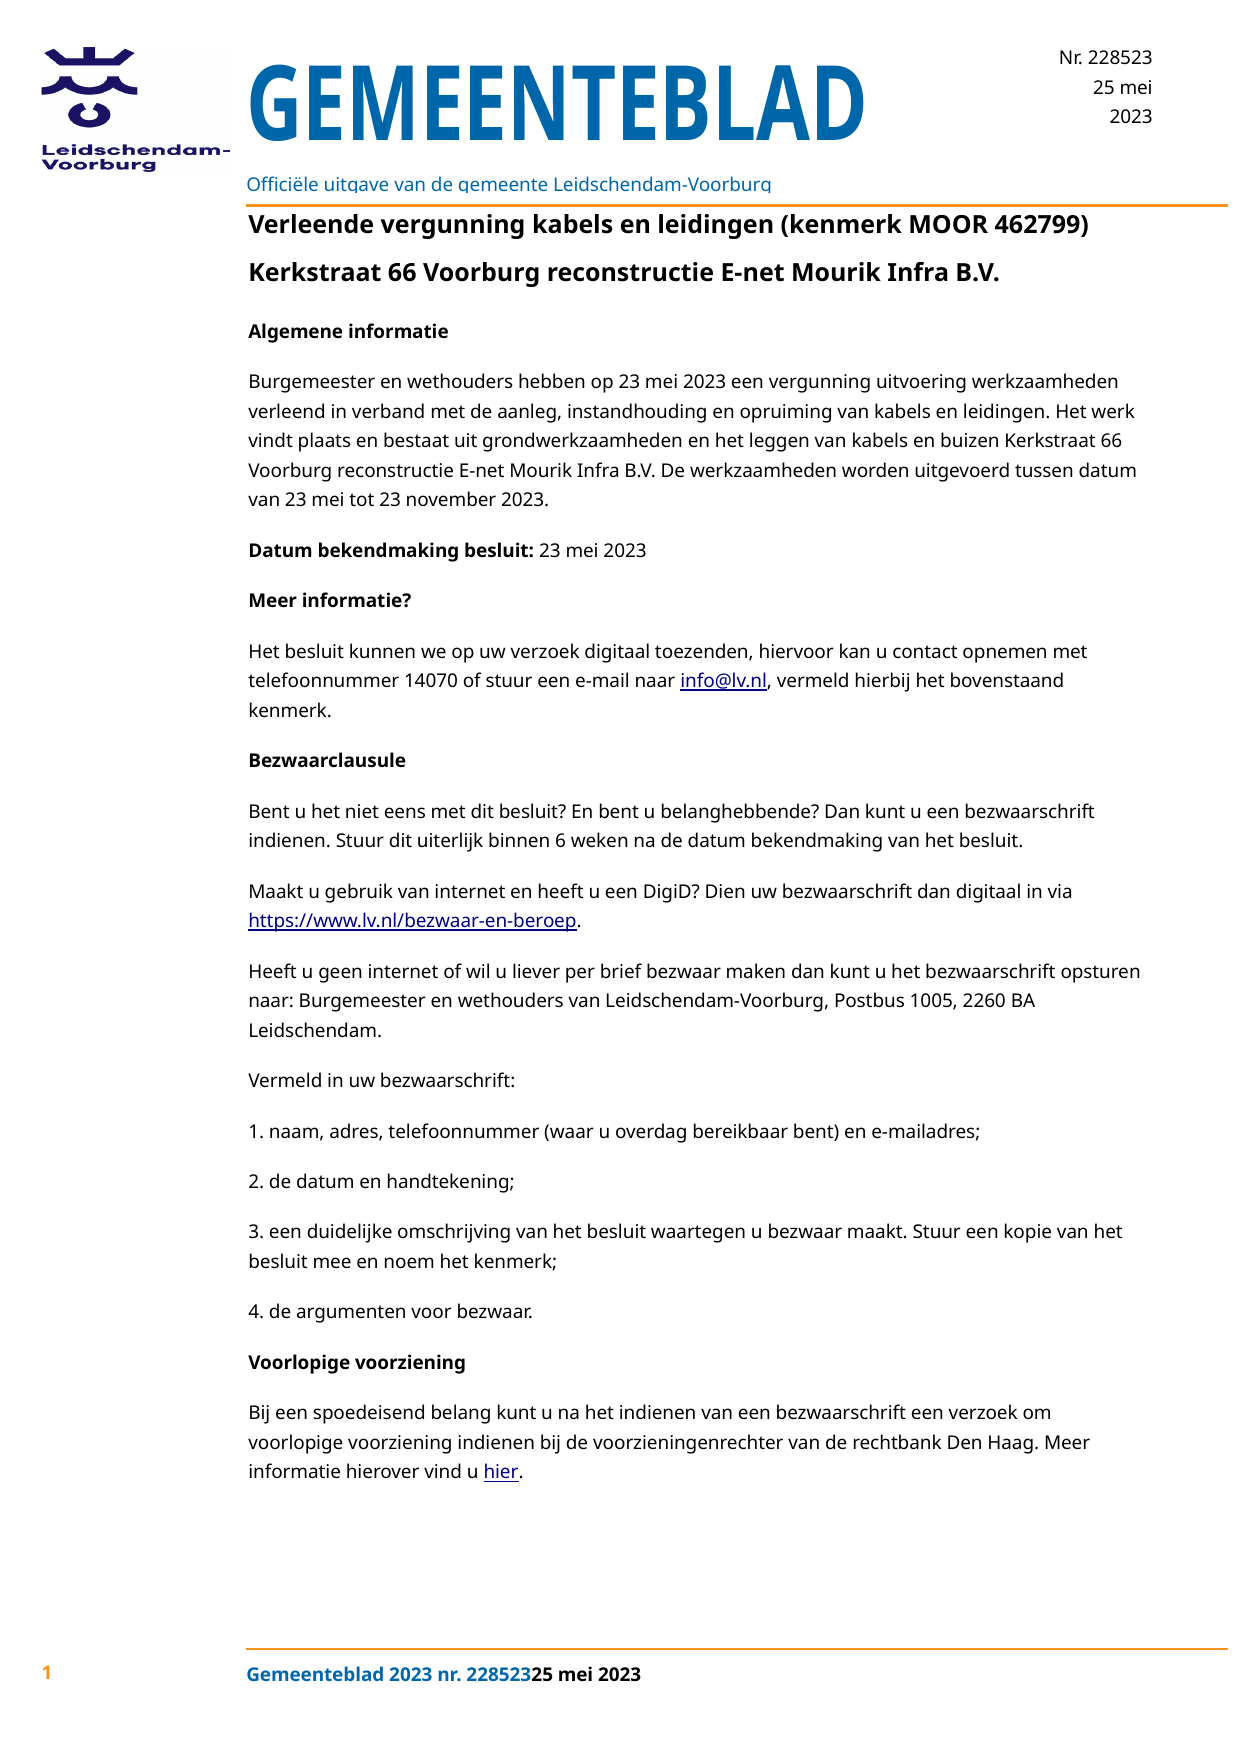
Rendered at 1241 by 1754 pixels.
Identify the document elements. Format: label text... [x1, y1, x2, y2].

picture [41, 47, 231, 172]
text Burgemeester en wethouders hebben op 23 mei 2023 een vergunning uitvoering werkzaamheden verleend in verband met de aanleg, instandhouding en opruiming van kabels en leidingen. Het werk vindt plaats en bestaat uit grondwerkzaamheden en het leggen van kabels en buizen Kerkstraat 66 Voorburg reconstructie E-net Mourik Infra B.V. De werkzaamheden worden uitgevoerd tussen datum van 23 mei tot 23 november 2023. [248, 368, 1152, 512]
text 3. een duidelijke omschrijving van het besluit waartegen u bezwaar maakt. Stuur een kopie van het besluit mee en noem het kenmerk; [248, 1219, 1152, 1274]
text 4. de argumenten voor bezwaar. [248, 1299, 1152, 1324]
text Vermeld in uw bezwaarschrift: [248, 1067, 1152, 1093]
text Algemene informatie [248, 318, 1152, 344]
text Bent u het niet eens met dit besluit? En bent u belanghebbende? Dan kunt u een bezwaarschrift indienen. Stuur dit uiterlijk binnen 6 weken na de datum bekendmaking van het besluit. [248, 798, 1152, 853]
text Voorlopige voorziening [248, 1349, 1152, 1375]
text Het besluit kunnen we op uw verzoek digitaal toezenden, hiervoor kan u contact opnemen met telefoonnummer 14070 of stuur een e-mail naar info@lv.nl, vermeld hierbij het bovenstaand kenmerk. [248, 638, 1152, 723]
text Meer informatie? [248, 587, 1152, 613]
text Heeft u geen internet of wil u liever per brief bezwaar maken dan kunt u het bezwaarschrift opsturen naar: Burgemeester en wethouders van Leidschendam-Voorburg, Postbus 1005, 2260 BA Leidschendam. [248, 958, 1152, 1043]
text Bij een spoedeisend belang kunt u na het indienen van een bezwaarschrift een verzoek om voorlopige voorziening indienen bij de voorzieningenrechter van de rechtbank Den Haag. Meer informatie hierover vind u hier. [248, 1399, 1152, 1484]
text 2. de datum en handtekening; [248, 1168, 1152, 1194]
text Verleende vergunning kabels en leidingen (kenmerk MOOR 462799) Kerkstraat 66 Voorburg reconstructie E-net Mourik Infra B.V. [248, 207, 1152, 288]
text Datum bekendmaking besluit: 23 mei 2023 [248, 537, 1152, 563]
text 1. naam, adres, telefoonnummer (waar u overdag bereikbaar bent) en e-mailadres; [248, 1118, 1152, 1144]
text Bezwaarclausule [248, 747, 1152, 773]
text Maakt u gebruik van internet en heeft u een DigiD? Dien uw bezwaarschrift dan digitaal in via https://www.lv.nl/bezwaar-en-beroep. [248, 878, 1152, 933]
